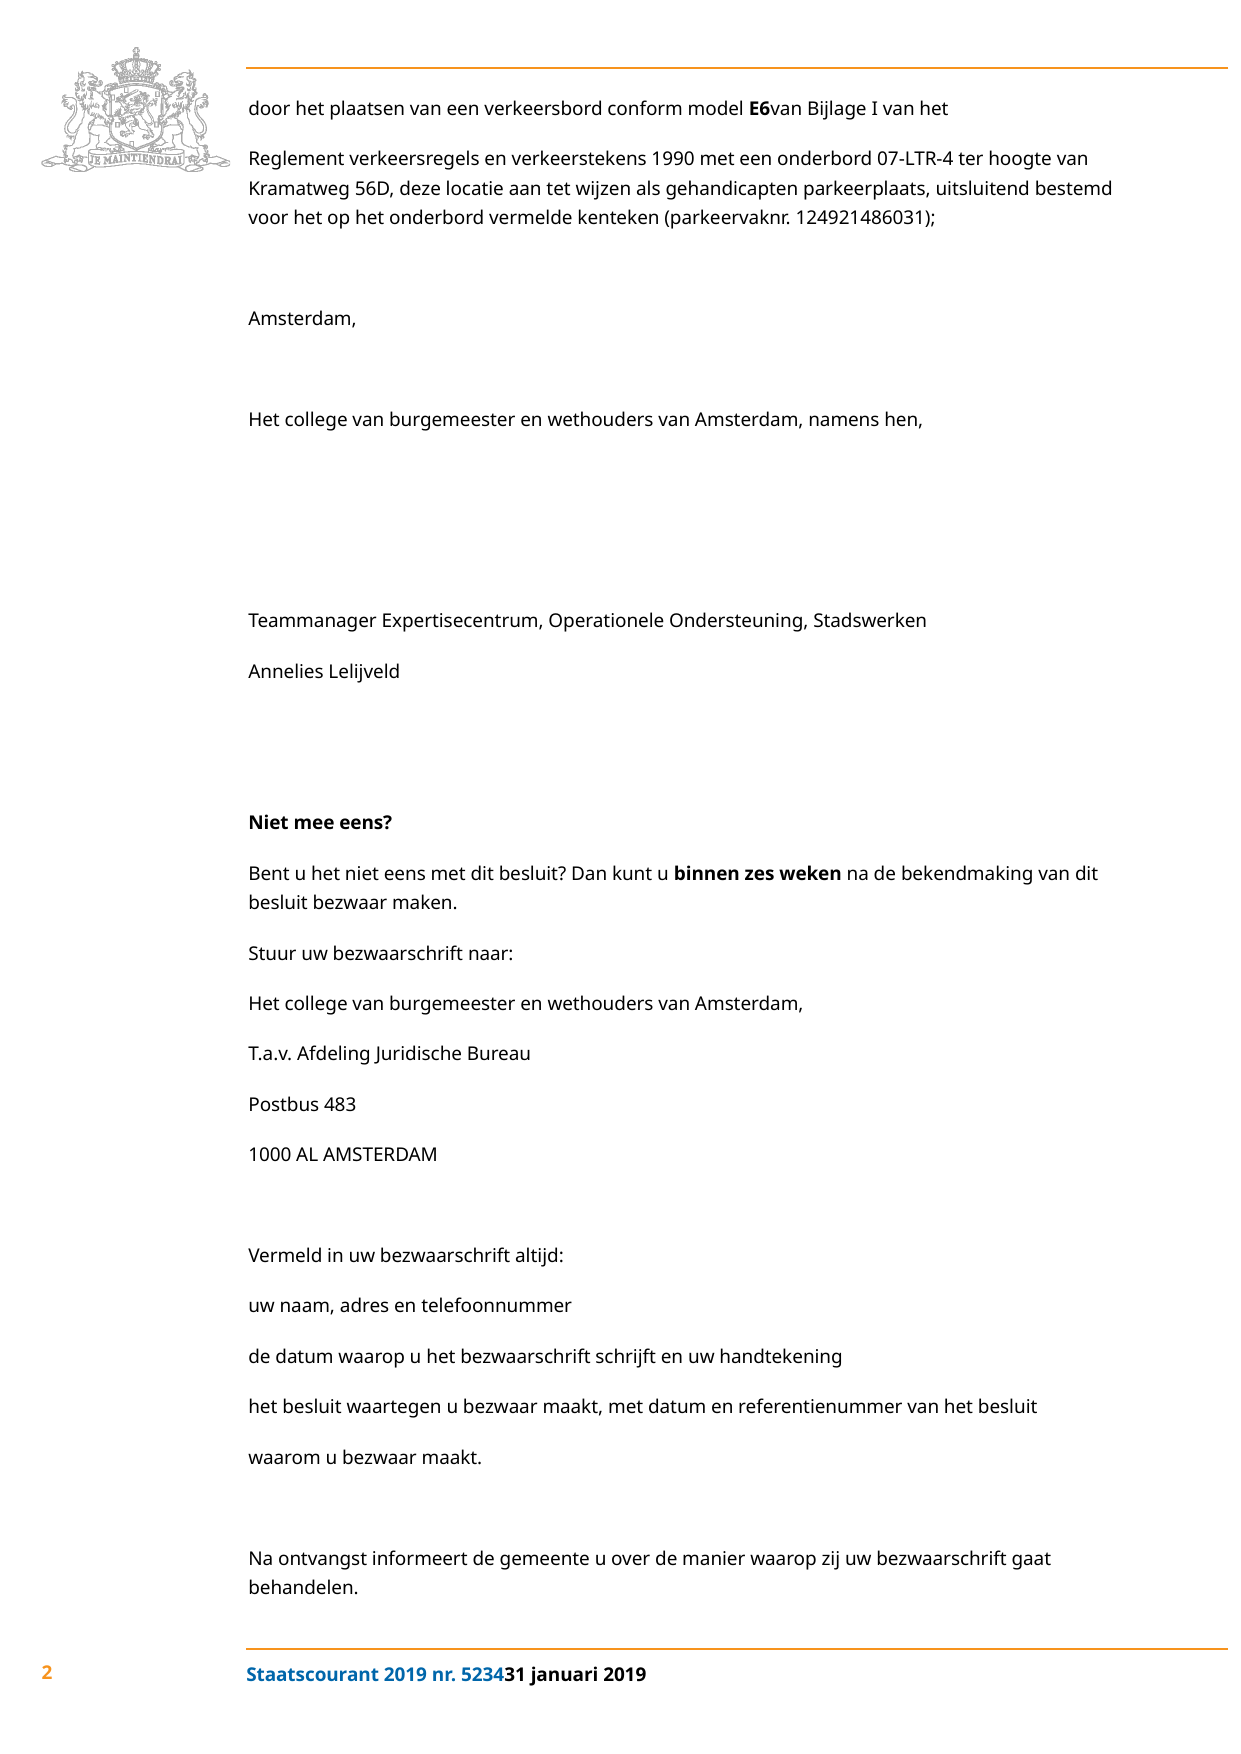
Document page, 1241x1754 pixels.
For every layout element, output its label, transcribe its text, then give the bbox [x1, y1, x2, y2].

text Vermeld in uw bezwaarschrift altijd: [248, 1242, 1152, 1268]
text 1000 AL AMSTERDAM [248, 1141, 1152, 1167]
text Reglement verkeersregels en verkeerstekens 1990 met een onderbord 07-LTR-4 ter hoogte van Kramatweg 56D, deze locatie aan tet wijzen als gehandicapten parkeerplaats, uitsluitend bestemd voor het op het onderbord vermelde kenteken (parkeervaknr. 124921486031); [248, 145, 1152, 230]
text het besluit waartegen u bezwaar maakt, met datum en referentienummer van het besluit [248, 1393, 1152, 1419]
text Het college van burgemeester en wethouders van Amsterdam, [248, 990, 1152, 1016]
text uw naam, adres en telefoonnummer [248, 1293, 1152, 1318]
text de datum waarop u het bezwaarschrift schrijft en uw handtekening [248, 1343, 1152, 1369]
text Na ontvangst informeert de gemeente u over de manier waarop zij uw bezwaarschrift gaat behandelen. [248, 1545, 1152, 1600]
picture [41, 47, 231, 172]
text Postbus 483 [248, 1091, 1152, 1117]
text Niet mee eens? [248, 809, 1152, 835]
text waarom u bezwaar maakt. [248, 1444, 1152, 1470]
text Teammanager Expertisecentrum, Operationele Ondersteuning, Stadswerken [248, 608, 1152, 633]
text Het college van burgemeester en wethouders van Amsterdam, namens hen, [248, 406, 1152, 432]
text T.a.v. Afdeling Juridische Bureau [248, 1041, 1152, 1066]
text Amsterdam, [248, 305, 1152, 331]
text door het plaatsen van een verkeersbord conform model E6van Bijlage I van het [248, 95, 1152, 121]
text Annelies Lelijveld [248, 658, 1152, 684]
text Bent u het niet eens met dit besluit? Dan kunt u binnen zes weken na de bekendmaking van dit besluit bezwaar maken. [248, 860, 1152, 915]
text Stuur uw bezwaarschrift naar: [248, 940, 1152, 966]
